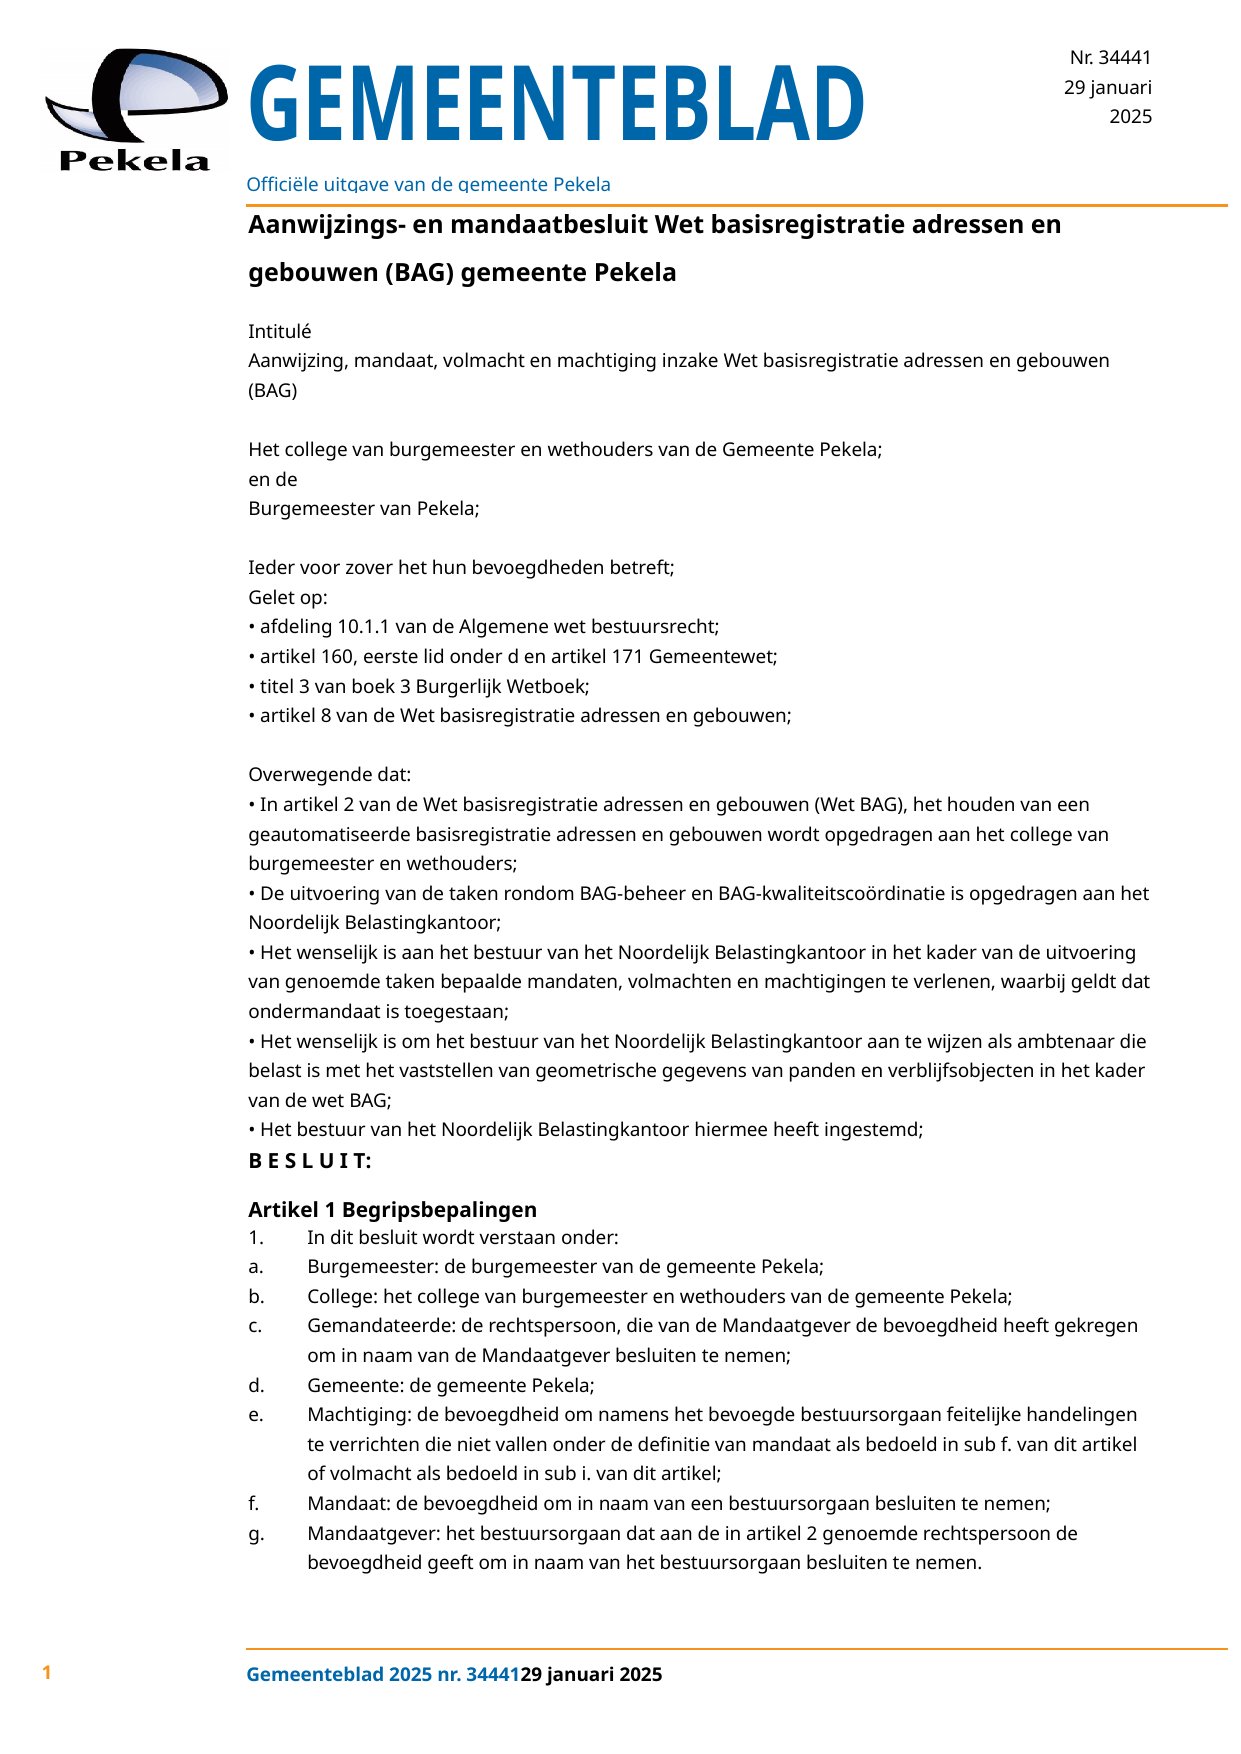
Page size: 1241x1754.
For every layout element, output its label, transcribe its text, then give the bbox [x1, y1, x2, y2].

text en de [248, 466, 1152, 492]
text Artikel 1 Begripsbepalingen [248, 1196, 1152, 1224]
text Ieder voor zover het hun bevoegdheden betreft; [248, 554, 1152, 580]
text • Het bestuur van het Noordelijk Belastingkantoor hiermee heeft ingestemd; [248, 1117, 1152, 1142]
text • titel 3 van boek 3 Burgerlijk Wetboek; [248, 673, 1152, 699]
list Gemandateerde: de rechtspersoon, die van de Mandaatgever de bevoegdheid heeft gekregen om in naam van de Mandaatgever besluiten te nemen; [248, 1313, 1152, 1368]
text • De uitvoering van de taken rondom BAG-beheer en BAG-kwaliteitscoördinatie is opgedragen aan het Noordelijk Belastingkantoor; [248, 880, 1152, 935]
text • Het wenselijk is aan het bestuur van het Noordelijk Belastingkantoor in het kader van de uitvoering van genoemde taken bepaalde mandaten, volmachten en machtigingen te verlenen, waarbij geldt dat ondermandaat is toegestaan; [248, 939, 1152, 1024]
text • artikel 8 van de Wet basisregistratie adressen en gebouwen; [248, 702, 1152, 728]
picture [41, 47, 231, 172]
text • afdeling 10.1.1 van de Algemene wet bestuursrecht; [248, 614, 1152, 639]
text • In artikel 2 van de Wet basisregistratie adressen en gebouwen (Wet BAG), het houden van een geautomatiseerde basisregistratie adressen en gebouwen wordt opgedragen aan het college van burgemeester en wethouders; [248, 791, 1152, 876]
list Machtiging: de bevoegdheid om namens het bevoegde bestuursorgaan feitelijke handelingen te verrichten die niet vallen onder de definitie van mandaat als bedoeld in sub f. van dit artikel of volmacht als bedoeld in sub i. van dit artikel; [248, 1401, 1152, 1486]
list Mandaat: de bevoegdheid om in naam van een bestuursorgaan besluiten te nemen; [248, 1490, 1152, 1516]
list Mandaatgever: het bestuursorgaan dat aan de in artikel 2 genoemde rechtspersoon de bevoegdheid geeft om in naam van het bestuursorgaan besluiten te nemen. [248, 1520, 1152, 1575]
text Het college van burgemeester en wethouders van de Gemeente Pekela; [248, 436, 1152, 462]
text • Het wenselijk is om het bestuur van het Noordelijk Belastingkantoor aan te wijzen als ambtenaar die belast is met het vaststellen van geometrische gegevens van panden en verblijfsobjecten in het kader van de wet BAG; [248, 1028, 1152, 1113]
text Burgemeester van Pekela; [248, 495, 1152, 521]
list Burgemeester: de burgemeester van de gemeente Pekela; [248, 1253, 1152, 1279]
text Intitulé [248, 318, 1152, 344]
text Aanwijzing, mandaat, volmacht en machtiging inzake Wet basisregistratie adressen en gebouwen (BAG) [248, 347, 1152, 403]
list In dit besluit wordt verstaan onder: [248, 1224, 1152, 1250]
text Gelet op: [248, 584, 1152, 610]
list Gemeente: de gemeente Pekela; [248, 1372, 1152, 1398]
list College: het college van burgemeester en wethouders van de gemeente Pekela; [248, 1283, 1152, 1309]
text Aanwijzings- en mandaatbesluit Wet basisregistratie adressen en gebouwen (BAG) gemeente Pekela [248, 207, 1152, 288]
text • artikel 160, eerste lid onder d en artikel 171 Gemeentewet; [248, 643, 1152, 669]
text Overwegende dat: [248, 762, 1152, 787]
text B E S L U I T: [248, 1146, 1152, 1175]
